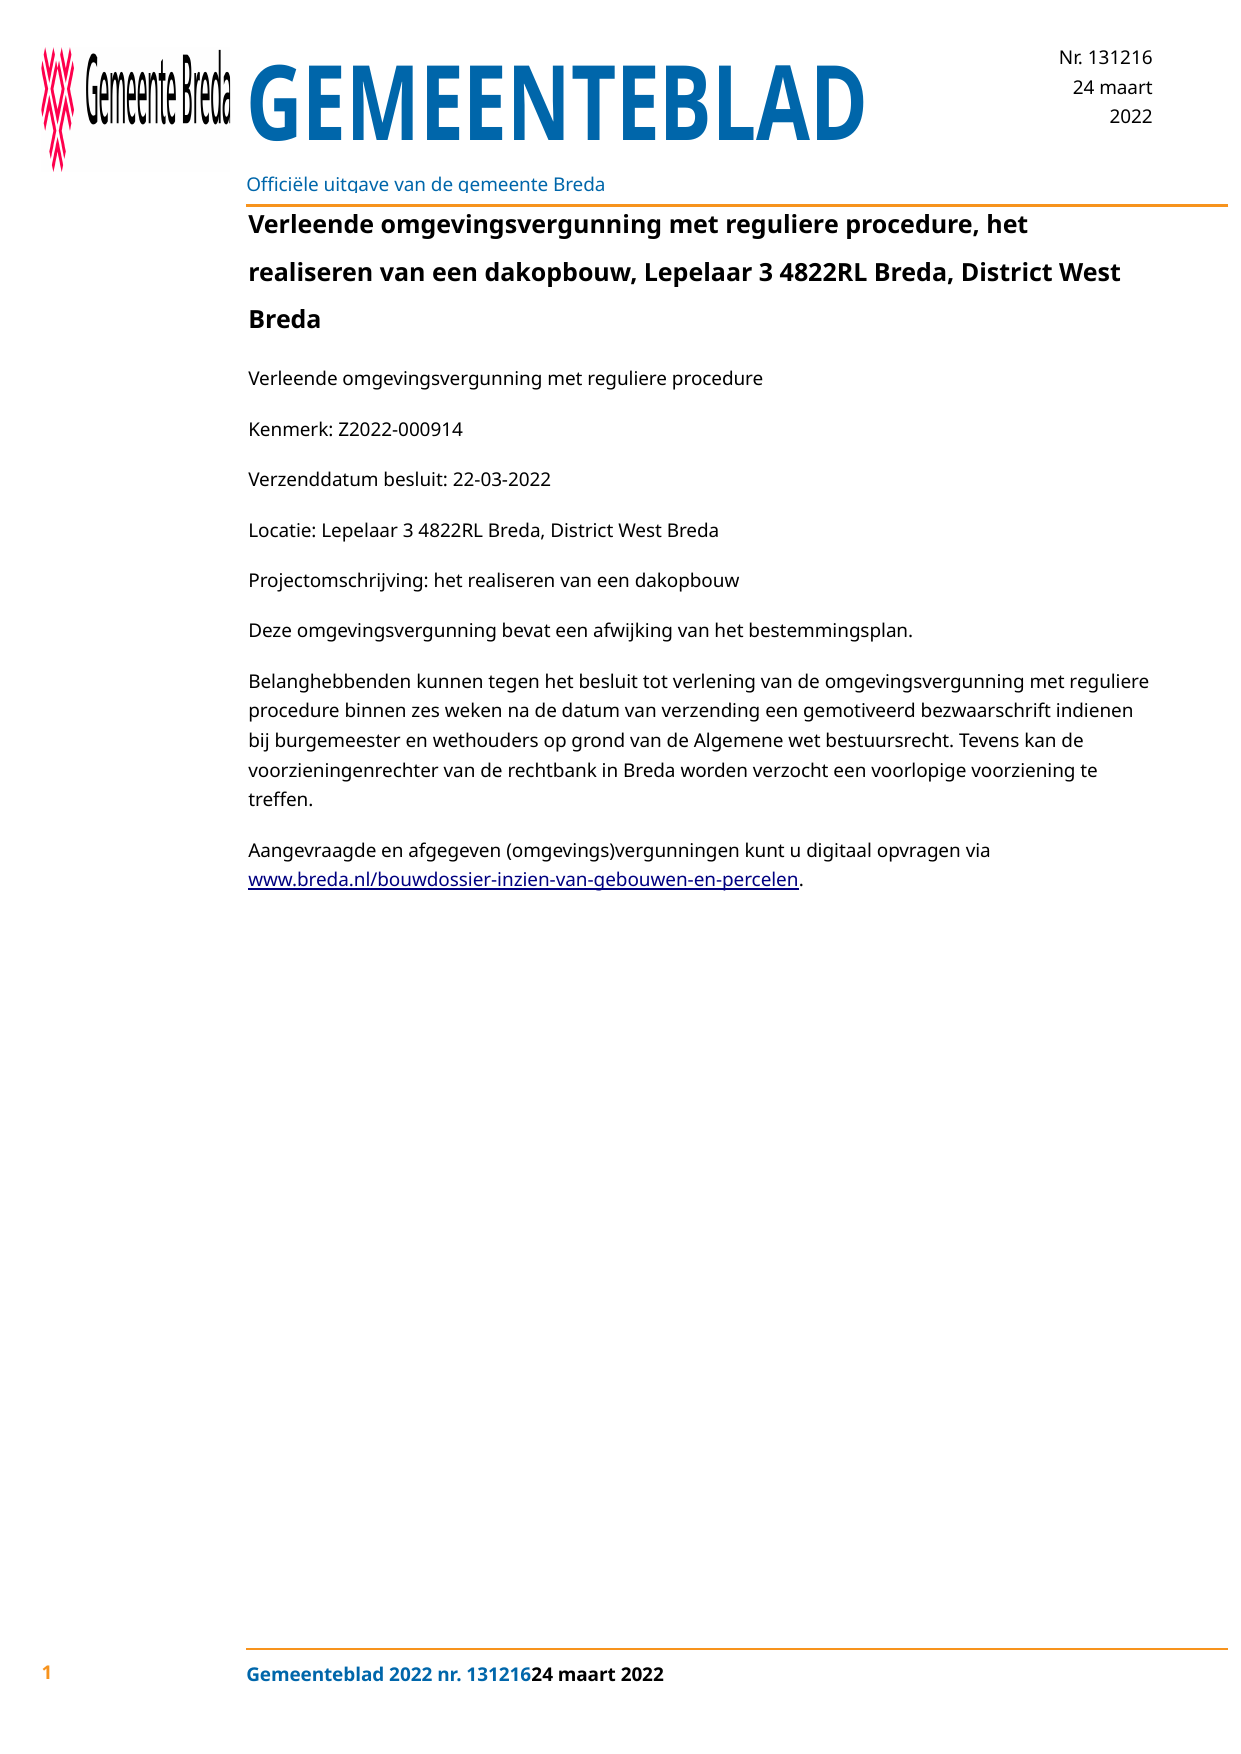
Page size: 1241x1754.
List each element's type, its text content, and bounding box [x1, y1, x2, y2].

text Verleende omgevingsvergunning met reguliere procedure [248, 366, 1152, 391]
text Deze omgevingsvergunning bevat een afwijking van het bestemmingsplan. [248, 618, 1152, 643]
text Aangevraagde en afgegeven (omgevings)vergunningen kunt u digitaal opvragen via www.breda.nl/bouwdossier-inzien-van-gebouwen-en-percelen. [248, 837, 1152, 892]
text Verzenddatum besluit: 22-03-2022 [248, 466, 1152, 492]
text Locatie: Lepelaar 3 4822RL Breda, District West Breda [248, 517, 1152, 542]
text Belanghebbenden kunnen tegen het besluit tot verlening van de omgevingsvergunning met reguliere procedure binnen zes weken na de datum van verzending een gemotiveerd bezwaarschrift indienen bij burgemeester en wethouders op grond van de Algemene wet bestuursrecht. Tevens kan de voorzieningenrechter van de rechtbank in Breda worden verzocht een voorlopige voorziening te treffen. [248, 668, 1152, 812]
picture [41, 47, 231, 172]
text Projectomschrijving: het realiseren van een dakopbouw [248, 567, 1152, 593]
text Kenmerk: Z2022-000914 [248, 416, 1152, 442]
text Verleende omgevingsvergunning met reguliere procedure, het realiseren van een dakopbouw, Lepelaar 3 4822RL Breda, District West Breda [248, 207, 1152, 336]
